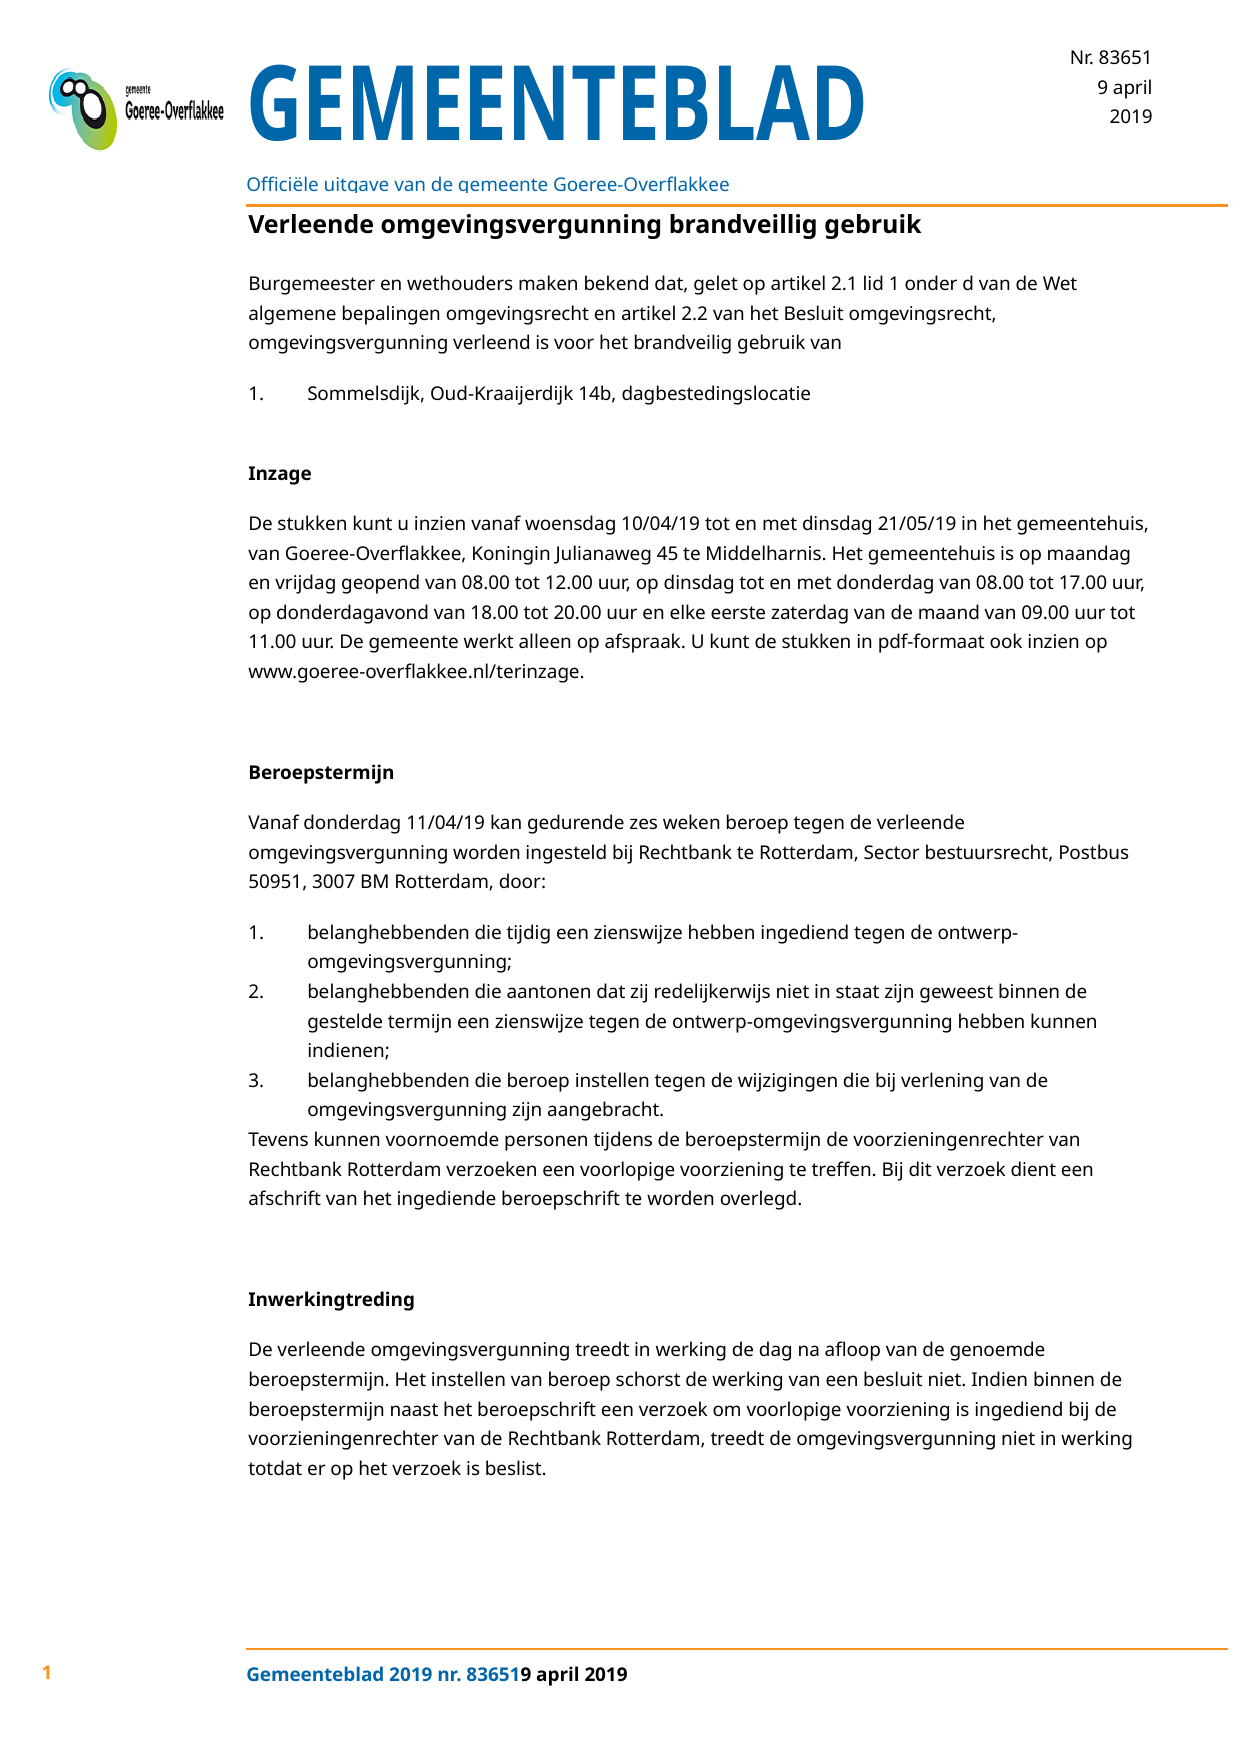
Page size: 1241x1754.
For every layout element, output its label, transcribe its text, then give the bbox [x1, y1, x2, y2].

list belanghebbenden die beroep instellen tegen de wijzigingen die bij verlening van de omgevingsvergunning zijn aangebracht. [248, 1067, 1152, 1122]
text Beroepstermijn [248, 759, 1152, 785]
text De verleende omgevingsvergunning treedt in werking de dag na afloop van de genoemde beroepstermijn. Het instellen van beroep schorst de werking van een besluit niet. Indien binnen de beroepstermijn naast het beroepschrift een verzoek om voorlopige voorziening is ingediend bij de voorzieningenrechter van de Rechtbank Rotterdam, treedt de omgevingsvergunning niet in werking totdat er op het verzoek is beslist. [248, 1337, 1152, 1481]
picture [41, 47, 231, 172]
text Vanaf donderdag 11/04/19 kan gedurende zes weken beroep tegen de verleende omgevingsvergunning worden ingesteld bij Rechtbank te Rotterdam, Sector bestuursrecht, Postbus 50951, 3007 BM Rotterdam, door: [248, 809, 1152, 894]
text Burgemeester en wethouders maken bekend dat, gelet op artikel 2.1 lid 1 onder d van de Wet algemene bepalingen omgevingsrecht en artikel 2.2 van het Besluit omgevingsrecht, omgevingsvergunning verleend is voor het brandveilig gebruik van [248, 270, 1152, 355]
list belanghebbenden die tijdig een zienswijze hebben ingediend tegen de ontwerp-omgevingsvergunning; [248, 919, 1152, 974]
text Inzage [248, 460, 1152, 486]
list Sommelsdijk, Oud-Kraaijerdijk 14b, dagbestedingslocatie [248, 380, 1152, 406]
text Verleende omgevingsvergunning brandveillig gebruik [248, 207, 1152, 241]
text Inwerkingtreding [248, 1286, 1152, 1312]
list belanghebbenden die aantonen dat zij redelijkerwijs niet in staat zijn geweest binnen de gestelde termijn een zienswijze tegen de ontwerp-omgevingsvergunning hebben kunnen indienen; [248, 978, 1152, 1063]
text Tevens kunnen voornoemde personen tijdens de beroepstermijn de voorzieningenrechter van Rechtbank Rotterdam verzoeken een voorlopige voorziening te treffen. Bij dit verzoek dient een afschrift van het ingediende beroepschrift te worden overlegd. [248, 1126, 1152, 1211]
text De stukken kunt u inzien vanaf woensdag 10/04/19 tot en met dinsdag 21/05/19 in het gemeentehuis, van Goeree-Overflakkee, Koningin Julianaweg 45 te Middelharnis. Het gemeentehuis is op maandag en vrijdag geopend van 08.00 tot 12.00 uur, op dinsdag tot en met donderdag van 08.00 tot 17.00 uur, op donderdagavond van 18.00 tot 20.00 uur en elke eerste zaterdag van de maand van 09.00 uur tot 11.00 uur. De gemeente werkt alleen op afspraak. U kunt de stukken in pdf-formaat ook inzien op www.goeree-overflakkee.nl/terinzage. [248, 510, 1152, 684]
